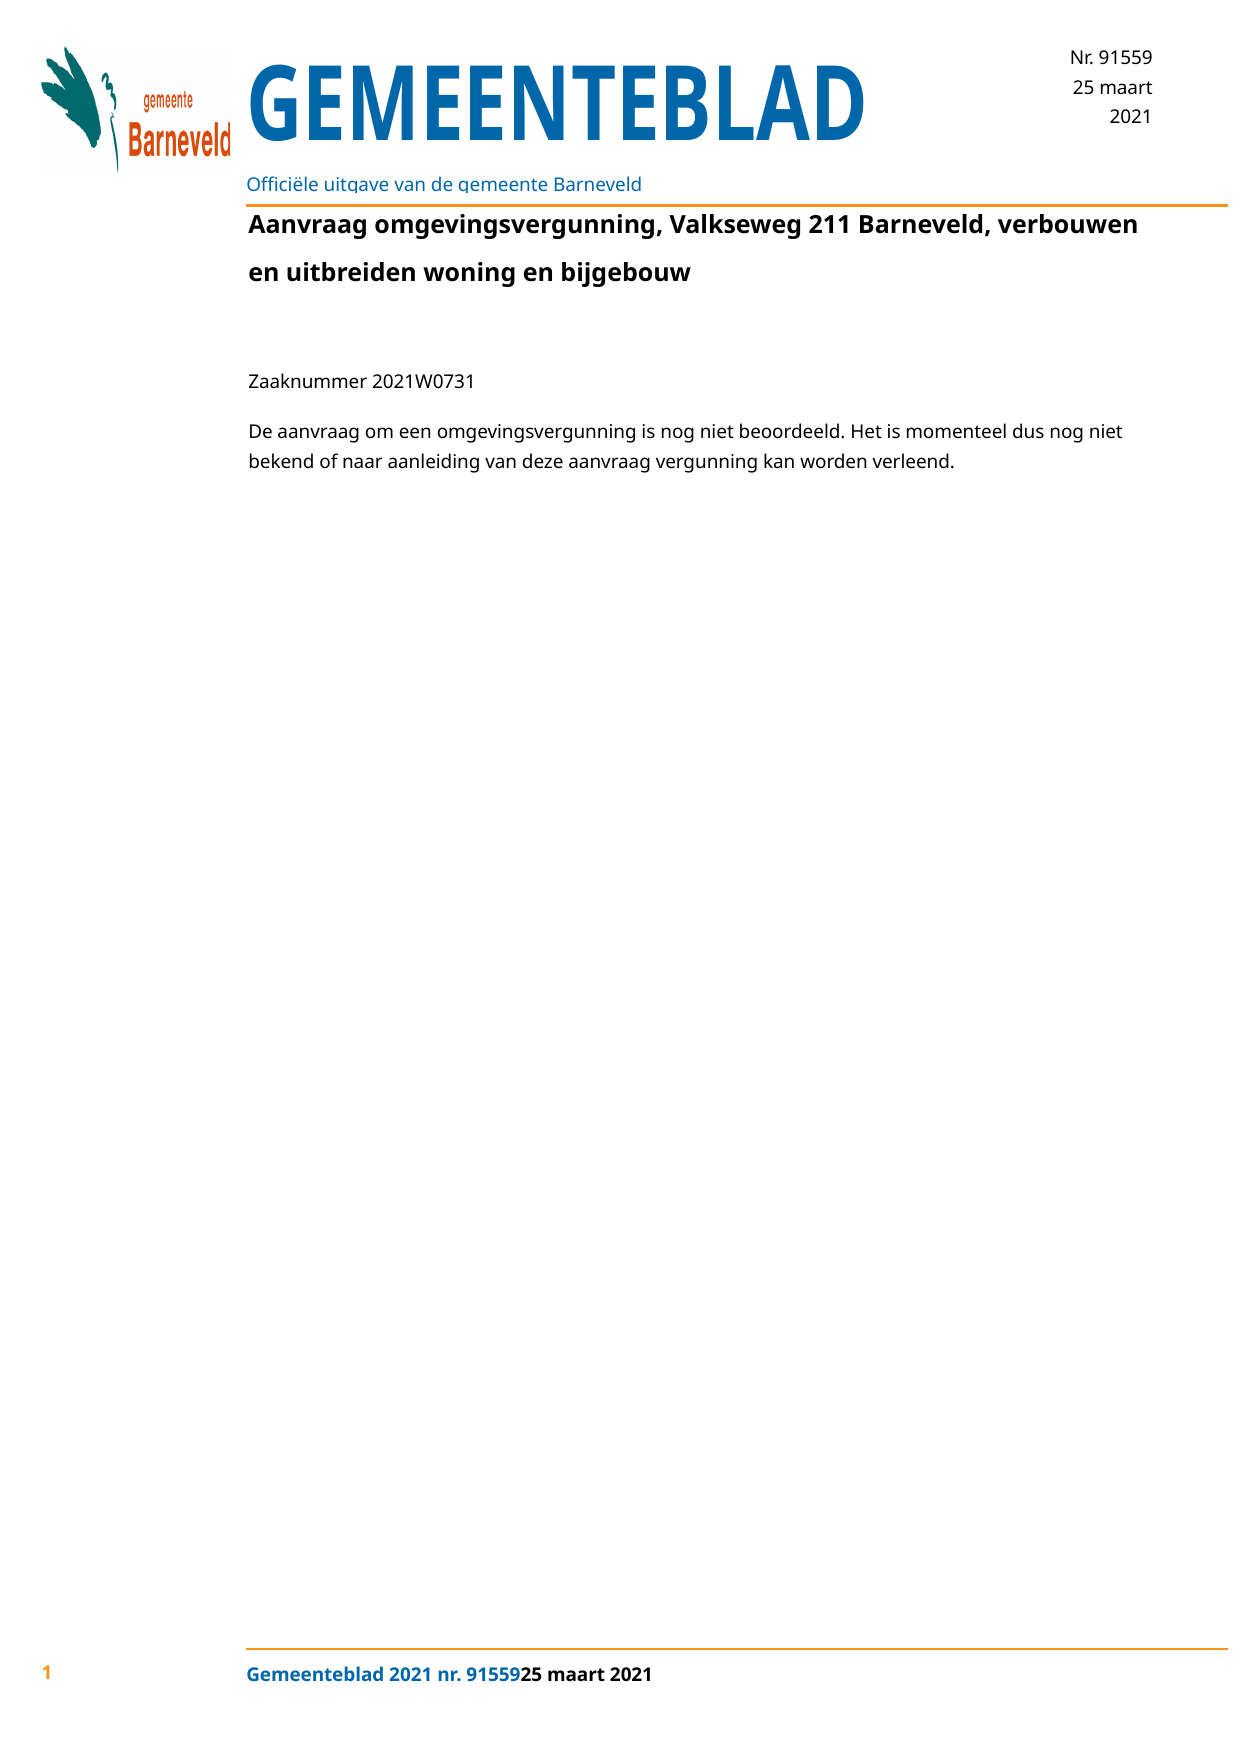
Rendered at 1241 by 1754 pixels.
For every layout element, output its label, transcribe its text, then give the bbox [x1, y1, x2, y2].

text Zaaknummer 2021W0731 [248, 368, 1152, 394]
text De aanvraag om een omgevingsvergunning is nog niet beoordeeld. Het is momenteel dus nog niet bekend of naar aanleiding van deze aanvraag vergunning kan worden verleend. [248, 419, 1152, 474]
picture [41, 47, 231, 172]
text Aanvraag omgevingsvergunning, Valkseweg 211 Barneveld, verbouwen en uitbreiden woning en bijgebouw [248, 207, 1152, 288]
